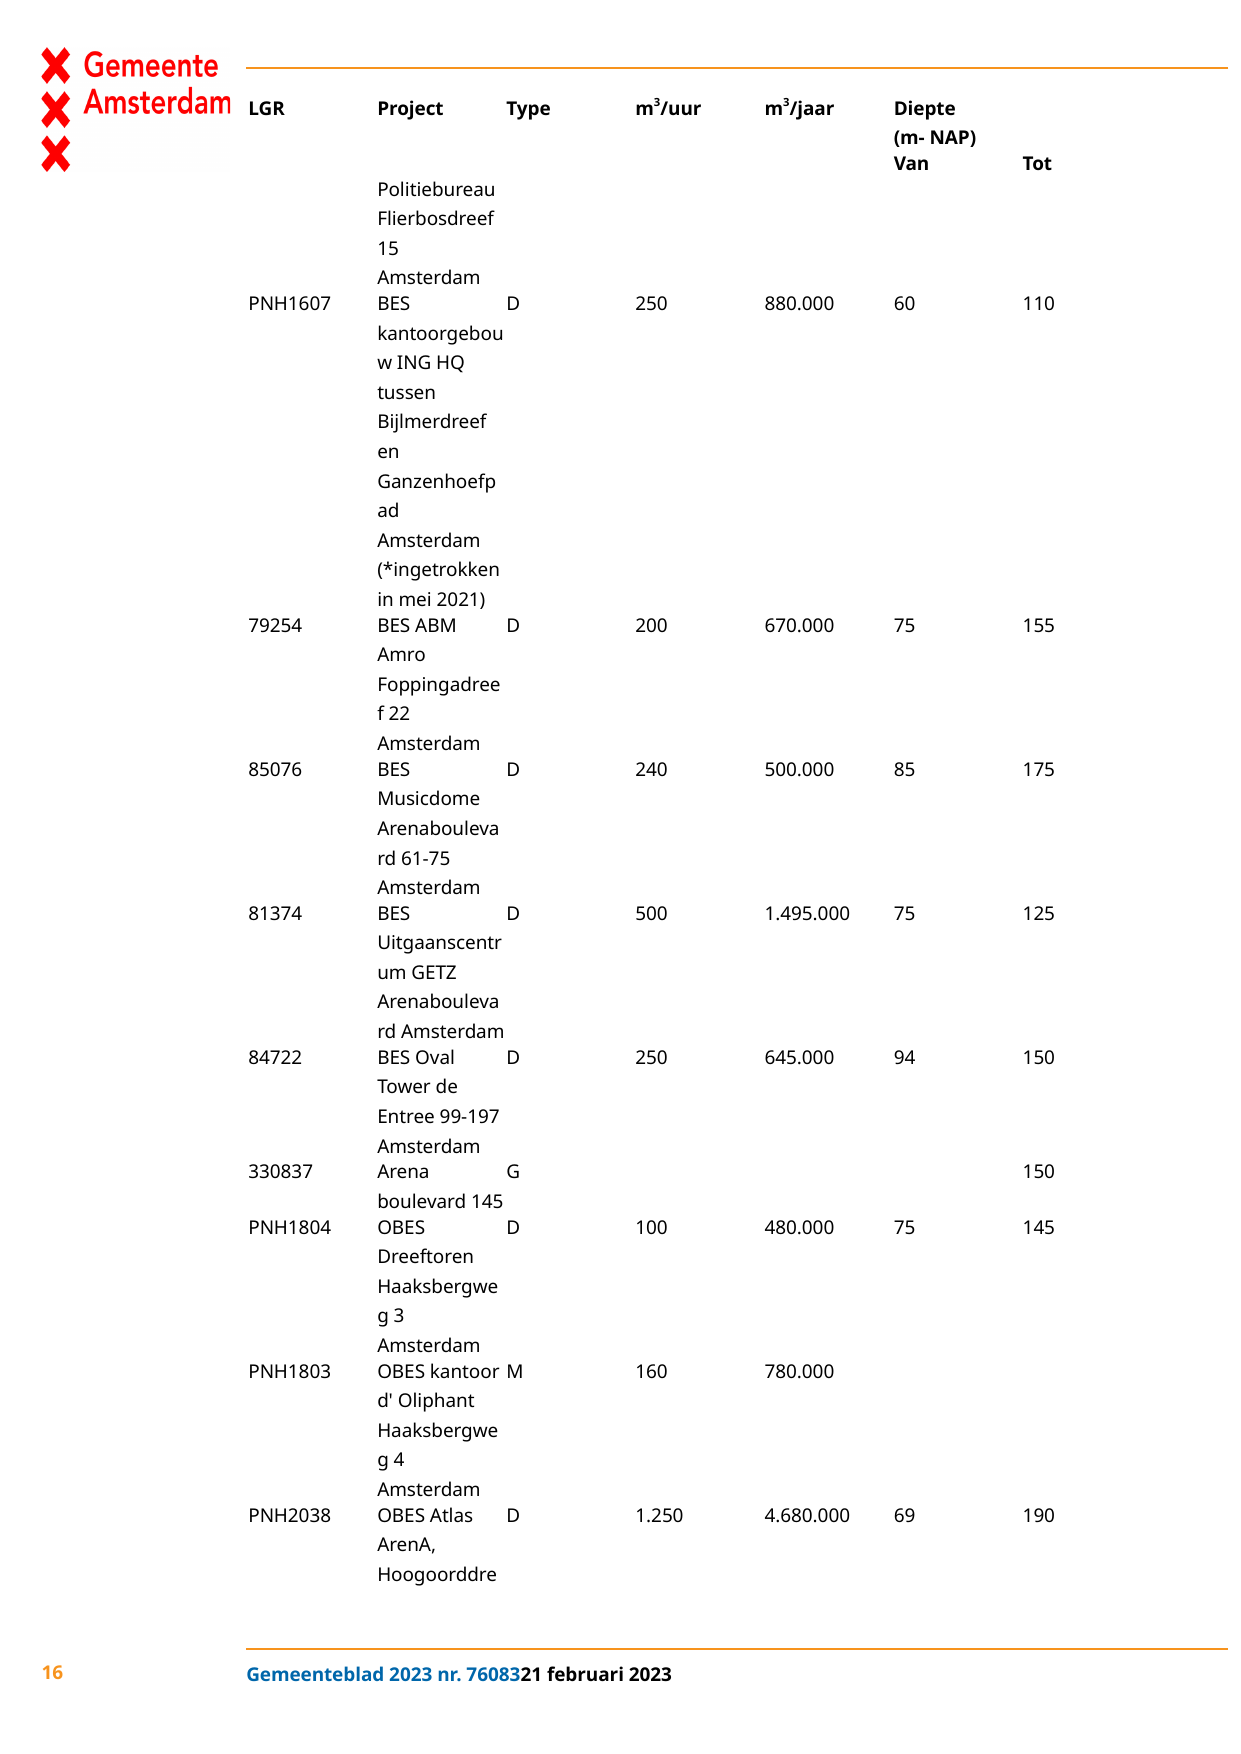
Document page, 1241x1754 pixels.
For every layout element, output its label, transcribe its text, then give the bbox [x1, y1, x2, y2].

table_cell 75 [894, 1214, 1022, 1358]
table_cell 4.680.000 [764, 1502, 893, 1587]
table_cell 84722 [248, 1044, 377, 1158]
table_header m3/uur [635, 95, 764, 150]
table_cell Tot [1023, 150, 1152, 176]
table_cell 190 [1023, 1502, 1152, 1587]
table_cell [1023, 1358, 1152, 1502]
table_cell D [506, 1214, 635, 1358]
table_cell 670.000 [764, 612, 893, 756]
table_cell 645.000 [764, 1044, 893, 1158]
table_cell 75 [894, 612, 1022, 756]
table_cell 150 [1023, 1159, 1152, 1214]
table_cell [506, 150, 635, 176]
table_cell 1.495.000 [764, 900, 893, 1044]
table_cell [635, 1159, 764, 1214]
table_cell [764, 150, 893, 176]
table_cell [764, 1159, 893, 1214]
table_cell PNH1803 [248, 1358, 377, 1502]
table_cell BES Oval Tower de Entree 99-197 Amsterdam [377, 1044, 506, 1158]
table_cell G [506, 1159, 635, 1214]
table_cell PNH1804 [248, 1214, 377, 1358]
table_cell 1.250 [635, 1502, 764, 1587]
table_cell [635, 150, 764, 176]
table_header Diepte (m- NAP) [894, 95, 1152, 150]
table_header LGR [248, 95, 377, 150]
table_cell 85 [894, 756, 1022, 900]
table_cell [894, 1159, 1022, 1214]
table_cell 69 [894, 1502, 1022, 1587]
table_cell 81374 [248, 900, 377, 1044]
table_cell PNH2038 [248, 1502, 377, 1587]
table_cell [894, 1358, 1022, 1502]
table_cell D [506, 1044, 635, 1158]
table_header Type [506, 95, 635, 150]
table_cell Arena boulevard 145 [377, 1159, 506, 1214]
table_cell 250 [635, 290, 764, 612]
table_cell 94 [894, 1044, 1022, 1158]
table_cell 75 [894, 900, 1022, 1044]
table_cell 175 [1023, 756, 1152, 900]
table_cell Van [894, 150, 1022, 176]
table_cell [764, 176, 893, 290]
table_cell M [506, 1358, 635, 1502]
table_cell [377, 150, 506, 176]
table_cell Politiebureau Flierbosdreef 15 Amsterdam [377, 176, 506, 290]
table_cell 125 [1023, 900, 1152, 1044]
table_cell D [506, 900, 635, 1044]
table_cell D [506, 1502, 635, 1587]
table_cell 200 [635, 612, 764, 756]
table_cell 880.000 [764, 290, 893, 612]
table_cell [506, 176, 635, 290]
table_cell 150 [1023, 1044, 1152, 1158]
table_cell BES Uitgaanscentrum GETZ Arenaboulevard Amsterdam [377, 900, 506, 1044]
table_cell 160 [635, 1358, 764, 1502]
table_cell 155 [1023, 612, 1152, 756]
table_cell 250 [635, 1044, 764, 1158]
table_cell 145 [1023, 1214, 1152, 1358]
table_cell BES kantoorgebouw ING HQ tussen Bijlmerdreef en Ganzenhoefpad Amsterdam (*ingetrokken in mei 2021) [377, 290, 506, 612]
table_cell [248, 176, 377, 290]
table_cell 330837 [248, 1159, 377, 1214]
table_cell 100 [635, 1214, 764, 1358]
table_cell 110 [1023, 290, 1152, 612]
table_cell D [506, 756, 635, 900]
table_cell [248, 150, 377, 176]
table_cell 60 [894, 290, 1022, 612]
table_cell D [506, 612, 635, 756]
table_cell 480.000 [764, 1214, 893, 1358]
table_header m3/jaar [764, 95, 893, 150]
table_cell 79254 [248, 612, 377, 756]
table_cell 780.000 [764, 1358, 893, 1502]
table_cell 85076 [248, 756, 377, 900]
table_cell [894, 176, 1022, 290]
table_cell BES ABM Amro Foppingadreef 22 Amsterdam [377, 612, 506, 756]
table_cell 240 [635, 756, 764, 900]
table_cell OBES kantoor d' Oliphant Haaksbergweg 4 Amsterdam [377, 1358, 506, 1502]
table_cell OBES Atlas ArenA, Hoogoorddre [377, 1502, 506, 1587]
table_header Project [377, 95, 506, 150]
table_cell [1023, 176, 1152, 290]
table_cell [635, 176, 764, 290]
table_cell PNH1607 [248, 290, 377, 612]
table_cell OBES Dreeftoren Haaksbergweg 3 Amsterdam [377, 1214, 506, 1358]
table_cell D [506, 290, 635, 612]
table_cell 500 [635, 900, 764, 1044]
table_cell 500.000 [764, 756, 893, 900]
picture [41, 47, 231, 172]
table_cell BES Musicdome Arenaboulevard 61-75 Amsterdam [377, 756, 506, 900]
